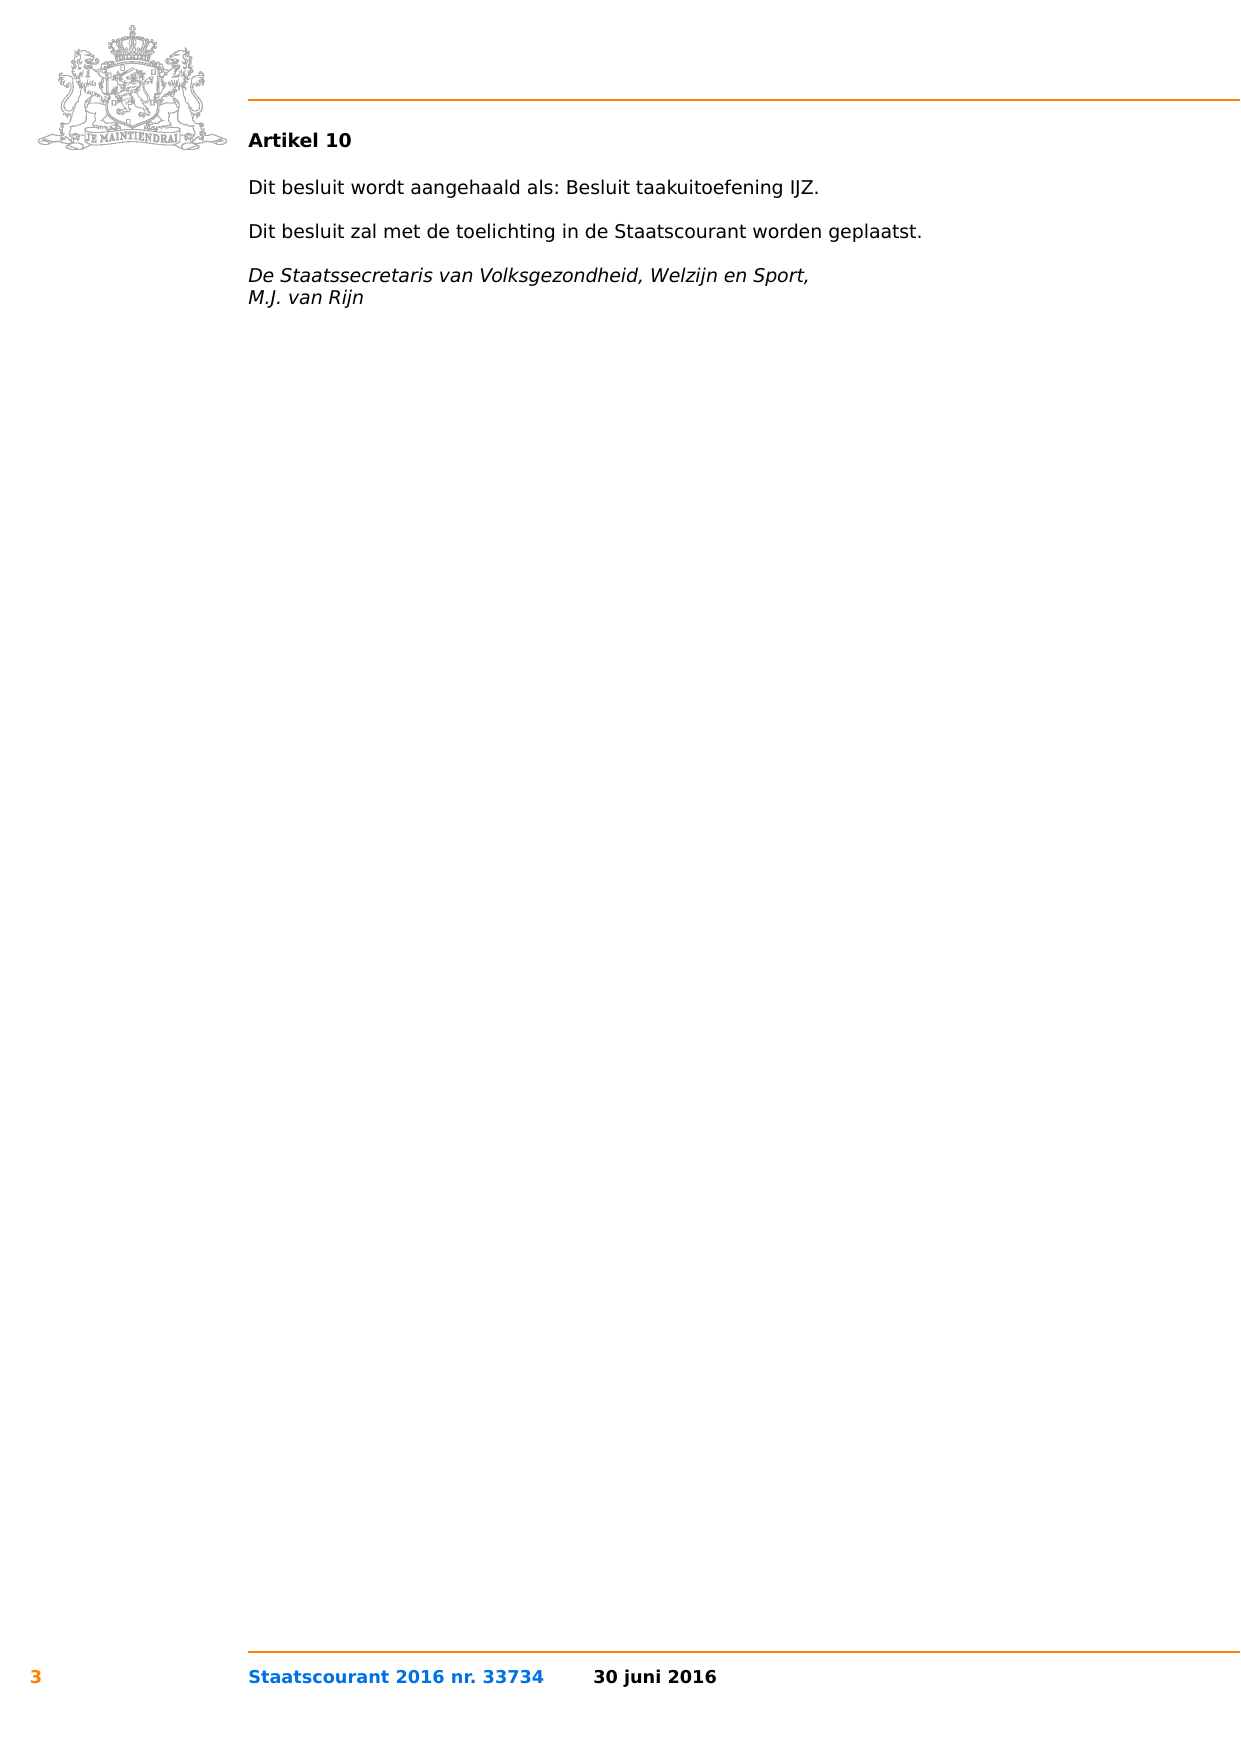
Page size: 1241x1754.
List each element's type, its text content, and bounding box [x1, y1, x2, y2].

text Dit besluit zal met de toelichting in de Staatscourant worden geplaatst. [248, 221, 1163, 243]
subtitle Artikel 10 [248, 130, 1163, 152]
text Dit besluit wordt aangehaald als: Besluit taakuitoefening IJZ. [248, 177, 1163, 199]
picture [38, 25, 227, 150]
text De Staatssecretaris van Volksgezondheid, Welzijn en Sport, M.J. van Rijn [248, 264, 1163, 308]
